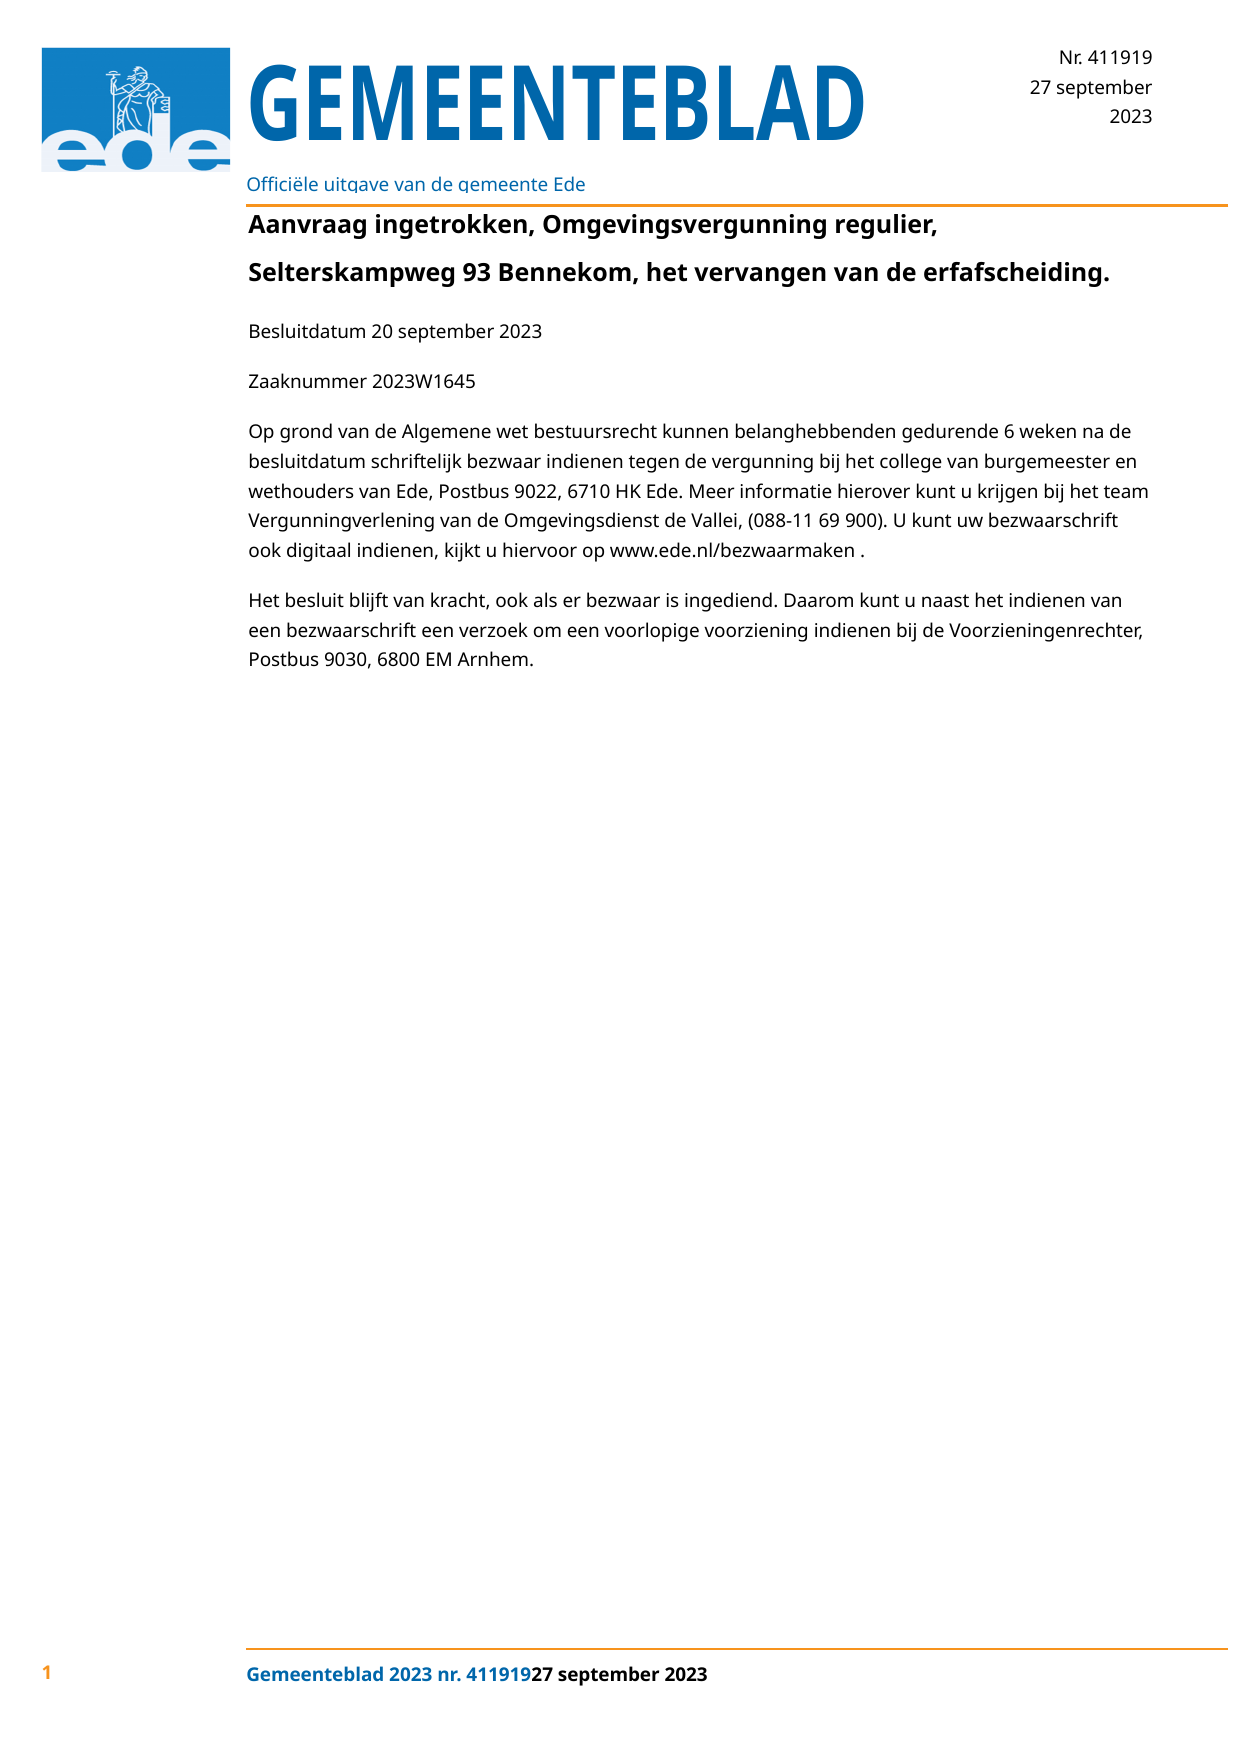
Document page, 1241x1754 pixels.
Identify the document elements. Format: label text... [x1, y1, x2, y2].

picture [41, 47, 231, 172]
text Besluitdatum 20 september 2023 [248, 318, 1152, 344]
text Zaaknummer 2023W1645 [248, 368, 1152, 394]
text Het besluit blijft van kracht, ook als er bezwaar is ingediend. Daarom kunt u naast het indienen van een bezwaarschrift een verzoek om een voorlopige voorziening indienen bij de Voorzieningenrechter, Postbus 9030, 6800 EM Arnhem. [248, 587, 1152, 672]
text Op grond van de Algemene wet bestuursrecht kunnen belanghebbenden gedurende 6 weken na de besluitdatum schriftelijk bezwaar indienen tegen de vergunning bij het college van burgemeester en wethouders van Ede, Postbus 9022, 6710 HK Ede. Meer informatie hierover kunt u krijgen bij het team Vergunningverlening van de Omgevingsdienst de Vallei, (088-11 69 900). U kunt uw bezwaarschrift ook digitaal indienen, kijkt u hiervoor op www.ede.nl/bezwaarmaken . [248, 419, 1152, 563]
text Aanvraag ingetrokken, Omgevingsvergunning regulier, Selterskampweg 93 Bennekom, het vervangen van de erfafscheiding. [248, 207, 1152, 288]
